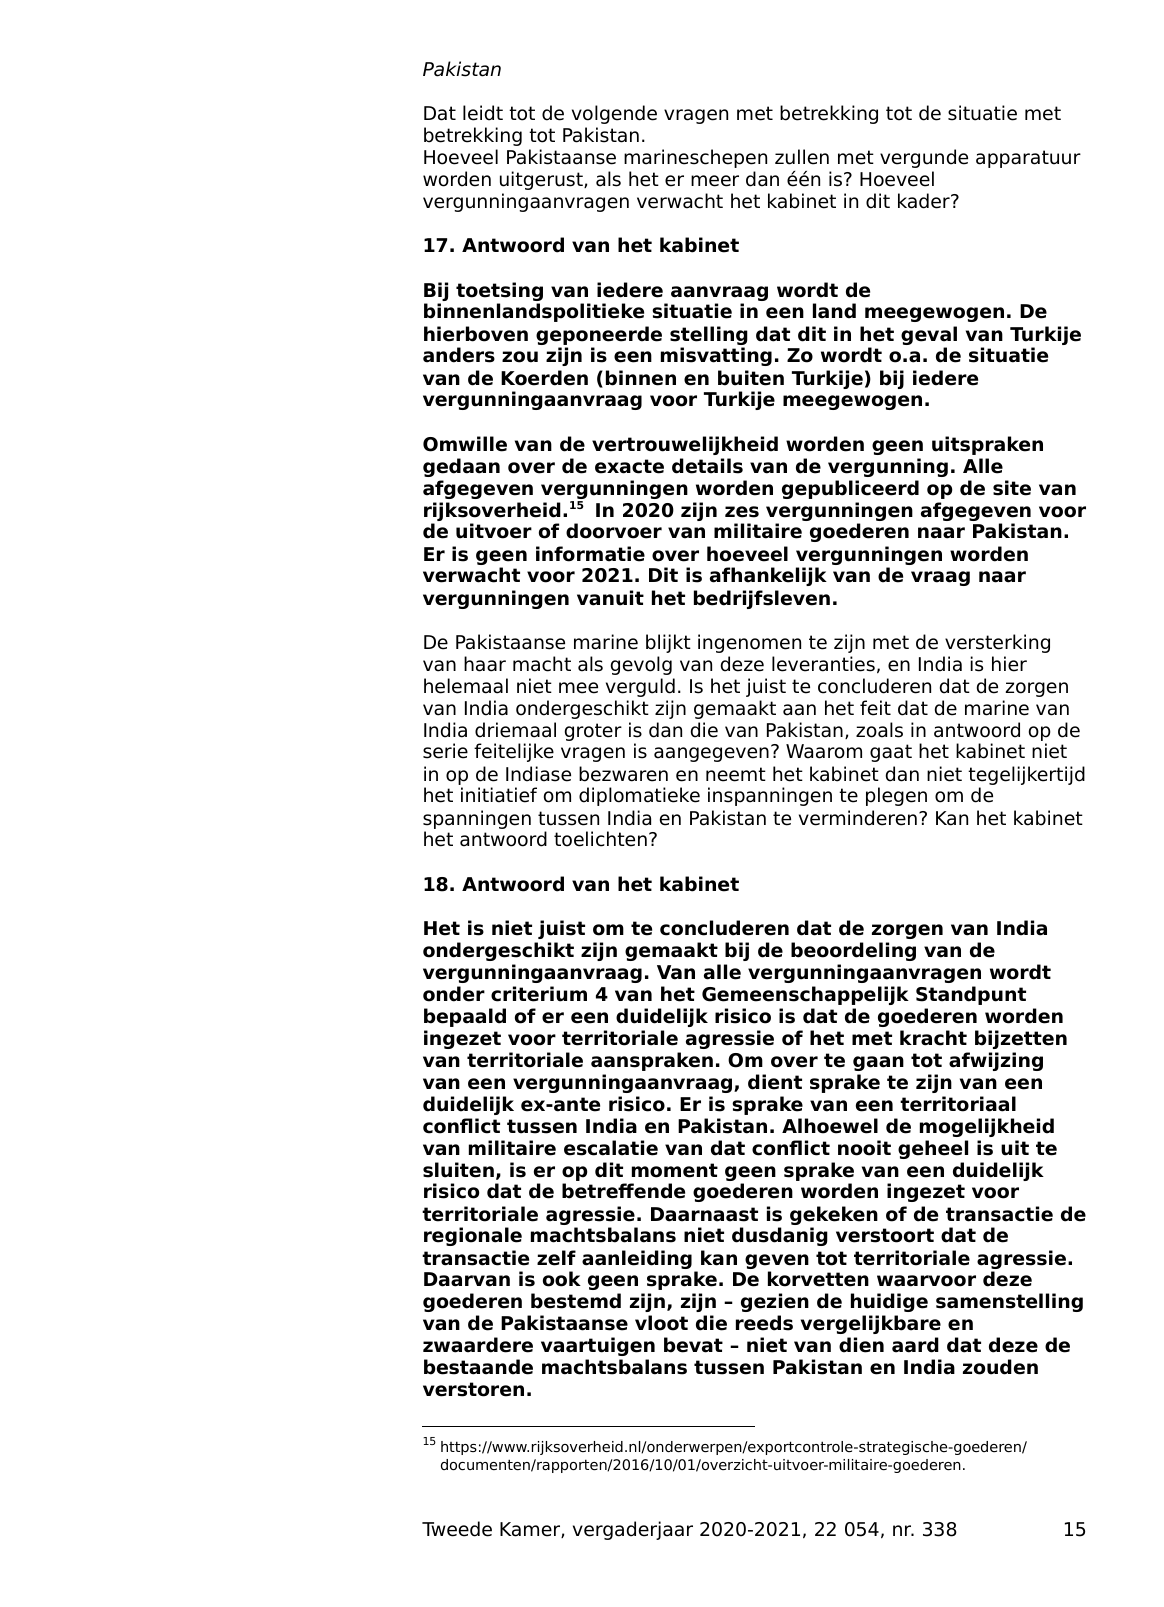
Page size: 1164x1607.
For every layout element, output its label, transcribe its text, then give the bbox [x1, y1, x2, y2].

text Omwille van de vertrouwelijkheid worden geen uitspraken gedaan over de exacte details van de vergunning. Alle afgegeven vergunningen worden gepubliceerd op de site van rijksoverheid. In 2020 zijn zes vergunningen afgegeven voor de uitvoer of doorvoer van militaire goederen naar Pakistan. Er is geen informatie over hoeveel vergunningen worden verwacht voor 2021. Dit is afhankelijk van de vraag naar vergunningen vanuit het bedrijfsleven. [422, 433, 1087, 609]
text De Pakistaanse marine blijkt ingenomen te zijn met de versterking van haar macht als gevolg van deze leveranties, en India is hier helemaal niet mee verguld. Is het juist te concluderen dat de zorgen van India ondergeschikt zijn gemaakt aan het feit dat de marine van India driemaal groter is dan die van Pakistan, zoals in antwoord op de serie feitelijke vragen is aangegeven? Waarom gaat het kabinet niet in op de Indiase bezwaren en neemt het kabinet dan niet tegelijkertijd het initiatief om diplomatieke inspanningen te plegen om de spanningen tussen India en Pakistan te verminderen? Kan het kabinet het antwoord toelichten? [422, 632, 1087, 851]
text Dat leidt tot de volgende vragen met betrekking tot de situatie met betrekking tot Pakistan. [422, 103, 1087, 147]
subtitle 17. Antwoord van het kabinet [422, 235, 1087, 257]
subtitle Pakistan [422, 59, 1087, 81]
text https://www.rijksoverheid.nl/onderwerpen/exportcontrole-strategische-goederen/documenten/rapporten/2016/10/01/overzicht-uitvoer-militaire-goederen. [422, 1435, 1087, 1474]
subtitle 18. Antwoord van het kabinet [422, 873, 1087, 896]
text Hoeveel Pakistaanse marineschepen zullen met vergunde apparatuur worden uitgerust, als het er meer dan één is? Hoeveel vergunningaanvragen verwacht het kabinet in dit kader? [422, 147, 1087, 213]
text Het is niet juist om te concluderen dat de zorgen van India ondergeschikt zijn gemaakt bij de beoordeling van de vergunningaanvraag. Van alle vergunningaanvragen wordt onder criterium 4 van het Gemeenschappelijk Standpunt bepaald of er een duidelijk risico is dat de goederen worden ingezet voor territoriale agressie of het met kracht bijzetten van territoriale aanspraken. Om over te gaan tot afwijzing van een vergunningaanvraag, dient sprake te zijn van een duidelijk ex-ante risico. Er is sprake van een territoriaal conflict tussen India en Pakistan. Alhoewel de mogelijkheid van militaire escalatie van dat conflict nooit geheel is uit te sluiten, is er op dit moment geen sprake van een duidelijk risico dat de betreffende goederen worden ingezet voor territoriale agressie. Daarnaast is gekeken of de transactie de regionale machtsbalans niet dusdanig verstoort dat de transactie zelf aanleiding kan geven tot territoriale agressie. Daarvan is ook geen sprake. De korvetten waarvoor deze goederen bestemd zijn, zijn – gezien de huidige samenstelling van de Pakistaanse vloot die reeds vergelijkbare en zwaardere vaartuigen bevat – niet van dien aard dat deze de bestaande machtsbalans tussen Pakistan en India zouden verstoren. [422, 918, 1087, 1401]
text Bij toetsing van iedere aanvraag wordt de binnenlandspolitieke situatie in een land meegewogen. De hierboven geponeerde stelling dat dit in het geval van Turkije anders zou zijn is een misvatting. Zo wordt o.a. de situatie van de Koerden (binnen en buiten Turkije) bij iedere vergunningaanvraag voor Turkije meegewogen. [422, 279, 1087, 411]
